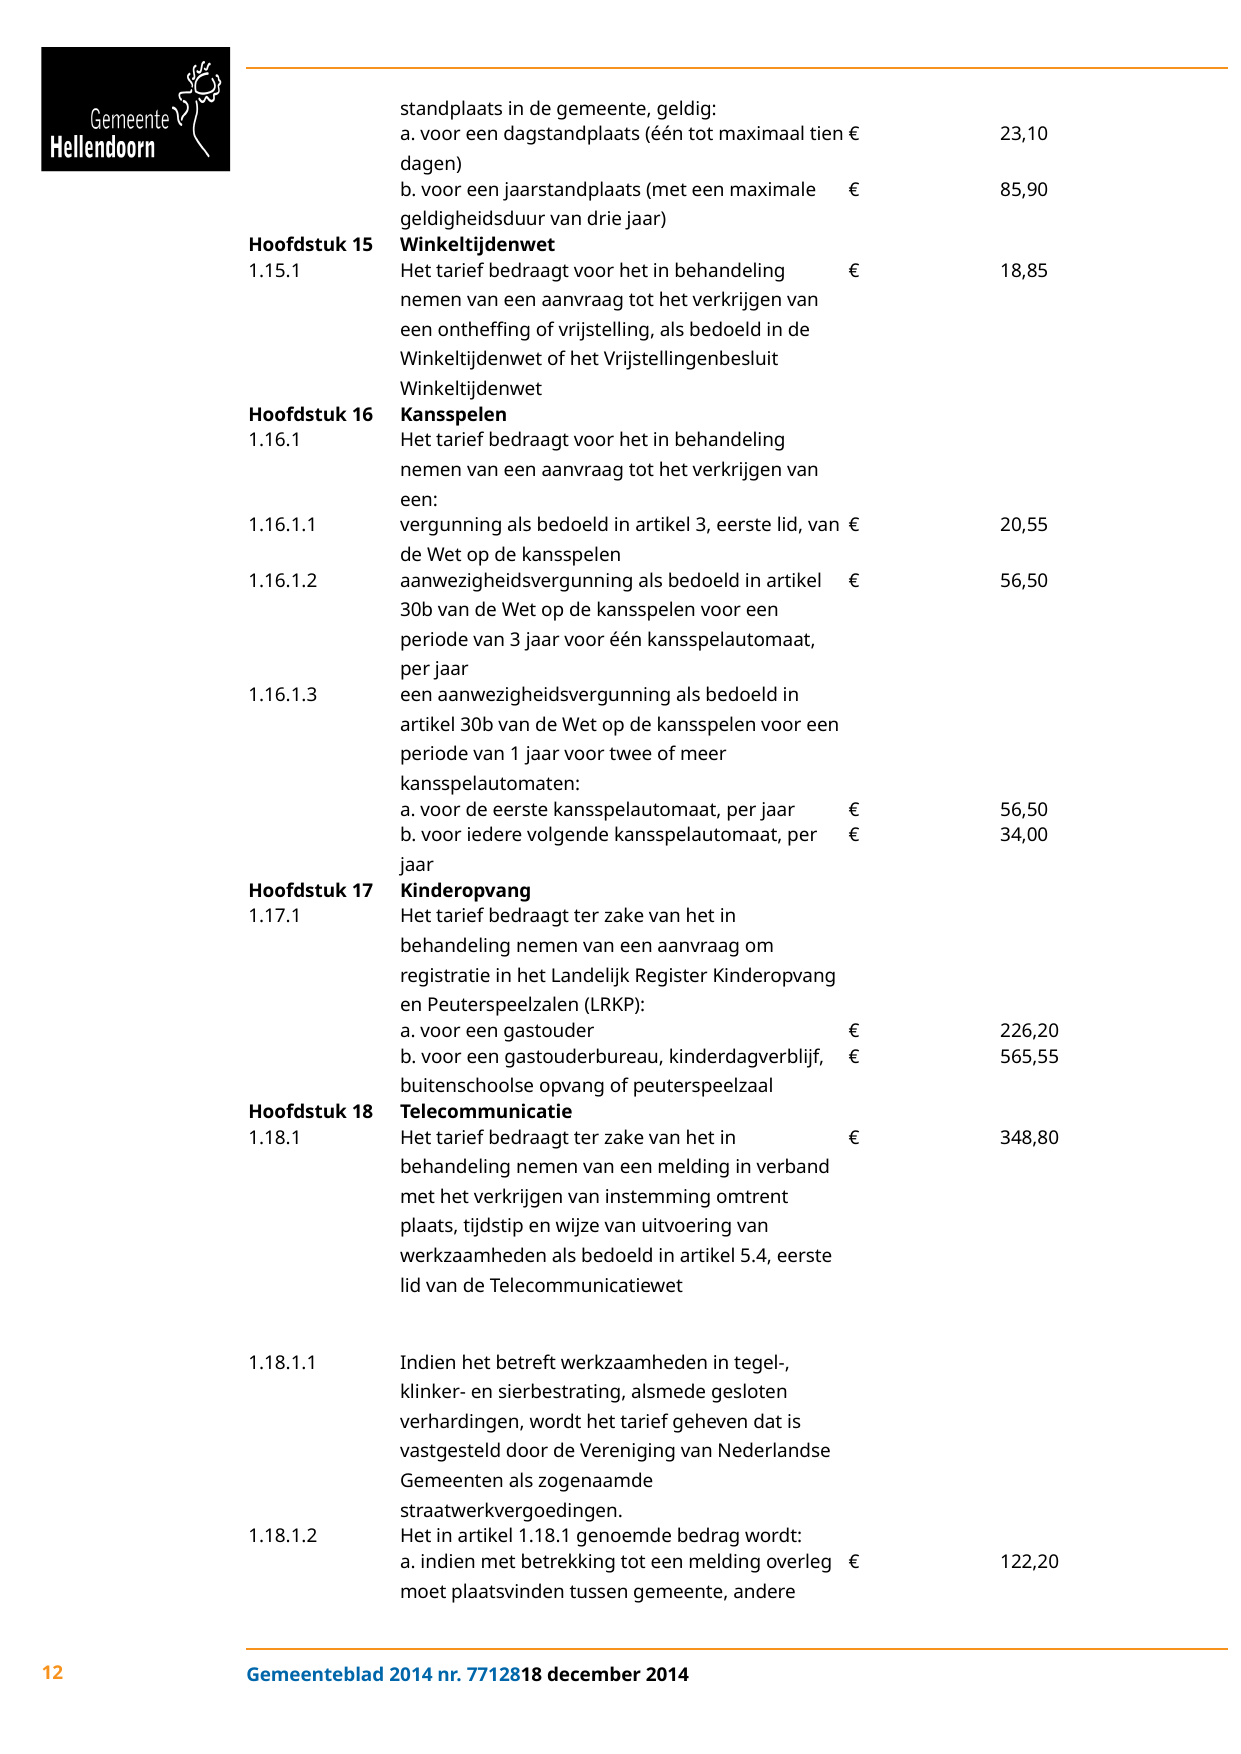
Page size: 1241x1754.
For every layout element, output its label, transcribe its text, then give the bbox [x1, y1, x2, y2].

table_cell [1000, 401, 1152, 427]
table_cell [1000, 1523, 1152, 1548]
table_cell 1.16.1.3 [248, 681, 400, 796]
table_cell [1000, 95, 1152, 121]
table_cell [1000, 877, 1152, 903]
table_cell € [848, 121, 1000, 176]
table_cell Het tarief bedraagt voor het in behandeling nemen van een aanvraag tot het verkrijgen van een: [400, 427, 848, 512]
table_cell [848, 1098, 1000, 1124]
table_cell a. indien met betrekking tot een melding overleg moet plaatsvinden tussen gemeente, andere [400, 1548, 848, 1604]
table_cell [248, 796, 400, 822]
table_cell [248, 121, 400, 176]
table_cell 226,20 [1000, 1017, 1152, 1043]
table_cell 56,50 [1000, 796, 1152, 822]
table_cell vergunning als bedoeld in artikel 3, eerste lid, van de Wet op de kansspelen [400, 512, 848, 567]
table_cell Het in artikel 1.18.1 genoemde bedrag wordt: [400, 1523, 848, 1548]
table_cell aanwezigheidsvergunning als bedoeld in artikel 30b van de Wet op de kansspelen voor een periode van 3 jaar voor één kansspelautomaat, per jaar [400, 567, 848, 681]
table_cell [848, 401, 1000, 427]
table_cell € [848, 1043, 1000, 1098]
table_cell 34,00 [1000, 822, 1152, 877]
table_cell Hoofdstuk 16 [248, 401, 400, 427]
table_cell b. voor iedere volgende kansspelautomaat, per jaar [400, 822, 848, 877]
table_cell Het tarief bedraagt voor het in behandeling nemen van een aanvraag tot het verkrijgen van een ontheffing of vrijstelling, als bedoeld in de Winkeltijdenwet of het Vrijstellingenbesluit Winkeltijdenwet [400, 257, 848, 401]
table_cell [1000, 1098, 1152, 1124]
table_cell [848, 877, 1000, 903]
table_cell € [848, 822, 1000, 877]
table_cell [1000, 427, 1152, 512]
table_cell € [848, 1017, 1000, 1043]
table_cell [848, 95, 1000, 121]
table_cell [1000, 681, 1152, 796]
table_cell 348,80 [1000, 1124, 1152, 1297]
table_cell [848, 427, 1000, 512]
table_cell 1.18.1.2 [248, 1523, 400, 1548]
table_cell standplaats in de gemeente, geldig: [400, 95, 848, 121]
table_cell 18,85 [1000, 257, 1152, 401]
table_cell € [848, 1548, 1000, 1604]
table_cell € [848, 796, 1000, 822]
table_cell b. voor een gastouderbureau, kinderdagverblijf, buitenschoolse opvang of peuterspeelzaal [400, 1043, 848, 1098]
table_cell [248, 95, 400, 121]
table_cell [248, 1017, 400, 1043]
table_cell € [848, 1124, 1000, 1297]
table_cell € [848, 257, 1000, 401]
table_header [848, 1349, 1000, 1523]
table_cell Kansspelen [400, 401, 848, 427]
table_cell Kinderopvang [400, 877, 848, 903]
table_header Indien het betreft werkzaamheden in tegel-, klinker- en sierbestrating, alsmede gesloten verhardingen, wordt het tarief geheven dat is vastgesteld door de Vereniging van Nederlandse Gemeenten als zogenaamde straatwerkvergoedingen. [400, 1349, 848, 1523]
table_cell Telecommunicatie [400, 1098, 848, 1124]
table_cell Hoofdstuk 17 [248, 877, 400, 903]
table_cell [848, 231, 1000, 257]
table_header 1.18.1.1 [248, 1349, 400, 1523]
table_cell 1.16.1.2 [248, 567, 400, 681]
table_cell 1.15.1 [248, 257, 400, 401]
table_cell [848, 681, 1000, 796]
table_cell 85,90 [1000, 176, 1152, 231]
table_cell 1.16.1 [248, 427, 400, 512]
table_cell [248, 1548, 400, 1604]
table_cell 56,50 [1000, 567, 1152, 681]
table_cell [248, 822, 400, 877]
picture [41, 47, 231, 172]
table_cell 122,20 [1000, 1548, 1152, 1604]
table_cell Hoofdstuk 15 [248, 231, 400, 257]
table_cell 1.17.1 [248, 903, 400, 1017]
table_header [1000, 1349, 1152, 1523]
table_cell [848, 1523, 1000, 1548]
table_cell 1.16.1.1 [248, 512, 400, 567]
table_cell b. voor een jaarstandplaats (met een maximale geldigheidsduur van drie jaar) [400, 176, 848, 231]
table_cell Hoofdstuk 18 [248, 1098, 400, 1124]
table_cell € [848, 176, 1000, 231]
table_cell 20,55 [1000, 512, 1152, 567]
table_cell Het tarief bedraagt ter zake van het in behandeling nemen van een melding in verband met het verkrijgen van instemming omtrent plaats, tijdstip en wijze van uitvoering van werkzaamheden als bedoeld in artikel 5.4, eerste lid van de Telecommunicatiewet [400, 1124, 848, 1297]
table_cell € [848, 567, 1000, 681]
table_cell [248, 1043, 400, 1098]
table_cell € [848, 512, 1000, 567]
table_cell 1.18.1 [248, 1124, 400, 1297]
table_cell [1000, 231, 1152, 257]
table_cell a. voor de eerste kansspelautomaat, per jaar [400, 796, 848, 822]
table_cell een aanwezigheidsvergunning als bedoeld in artikel 30b van de Wet op de kansspelen voor een periode van 1 jaar voor twee of meer kansspelautomaten: [400, 681, 848, 796]
table_cell a. voor een dagstandplaats (één tot maximaal tien dagen) [400, 121, 848, 176]
table_cell 23,10 [1000, 121, 1152, 176]
table_cell Winkeltijdenwet [400, 231, 848, 257]
table_cell a. voor een gastouder [400, 1017, 848, 1043]
table_cell [1000, 903, 1152, 1017]
table_cell Het tarief bedraagt ter zake van het in behandeling nemen van een aanvraag om registratie in het Landelijk Register Kinderopvang en Peuterspeelzalen (LRKP): [400, 903, 848, 1017]
table_cell [848, 903, 1000, 1017]
table_cell [248, 176, 400, 231]
table_cell 565,55 [1000, 1043, 1152, 1098]
